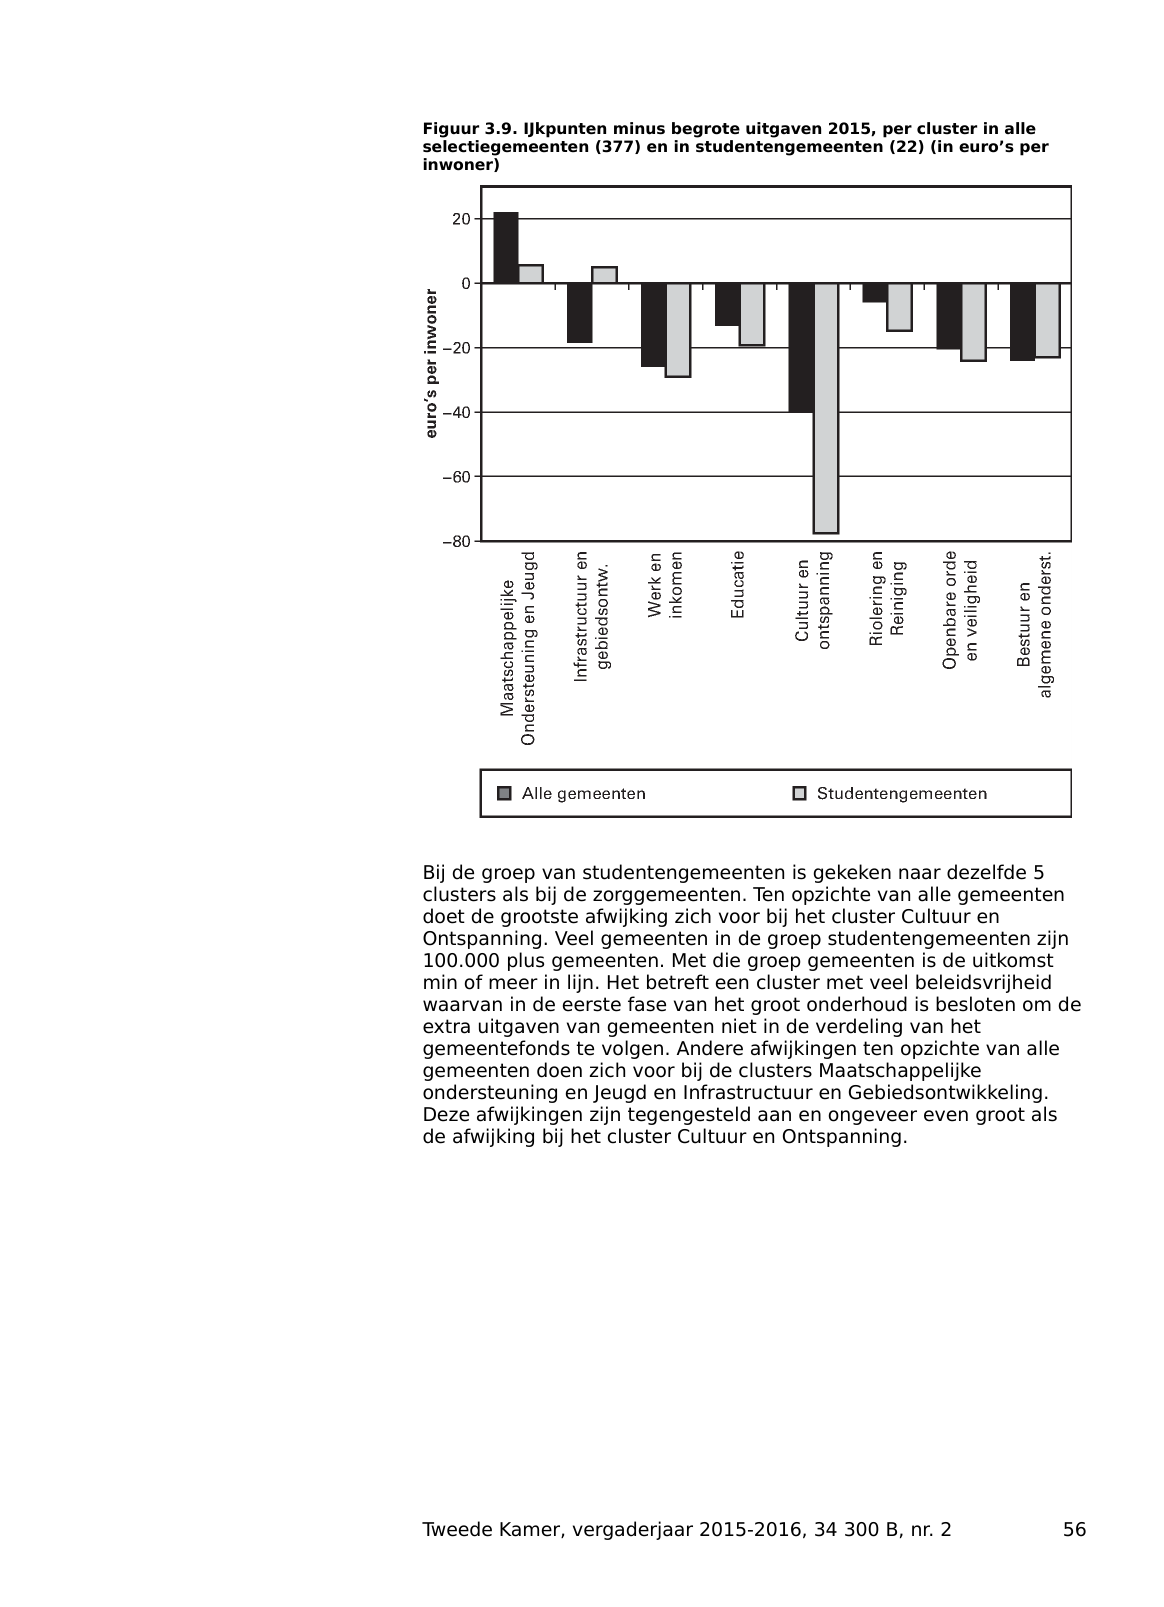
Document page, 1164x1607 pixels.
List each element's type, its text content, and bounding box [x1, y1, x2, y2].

text Bij de groep van studentengemeenten is gekeken naar dezelfde 5 clusters als bij de zorggemeenten. Ten opzichte van alle gemeenten doet de grootste afwijking zich voor bij het cluster Cultuur en Ontspanning. Veel gemeenten in de groep studentengemeenten zijn 100.000 plus gemeenten. Met die groep gemeenten is de uitkomst min of meer in lijn. Het betreft een cluster met veel beleidsvrijheid waarvan in de eerste fase van het groot onderhoud is besloten om de extra uitgaven van gemeenten niet in de verdeling van het gemeentefonds te volgen. Andere afwijkingen ten opzichte van alle gemeenten doen zich voor bij de clusters Maatschappelijke ondersteuning en Jeugd en Infrastructuur en Gebiedsontwikkeling. Deze afwijkingen zijn tegengesteld aan en ongeveer even groot als de afwijking bij het cluster Cultuur en Ontspanning. [422, 862, 1087, 1148]
picture [422, 185, 1072, 818]
text Figuur 3.9. IJkpunten minus begrote uitgaven 2015, per cluster in alle selectiegemeenten (377) en in studentengemeenten (22) (in euro’s per inwoner) [422, 120, 1072, 174]
